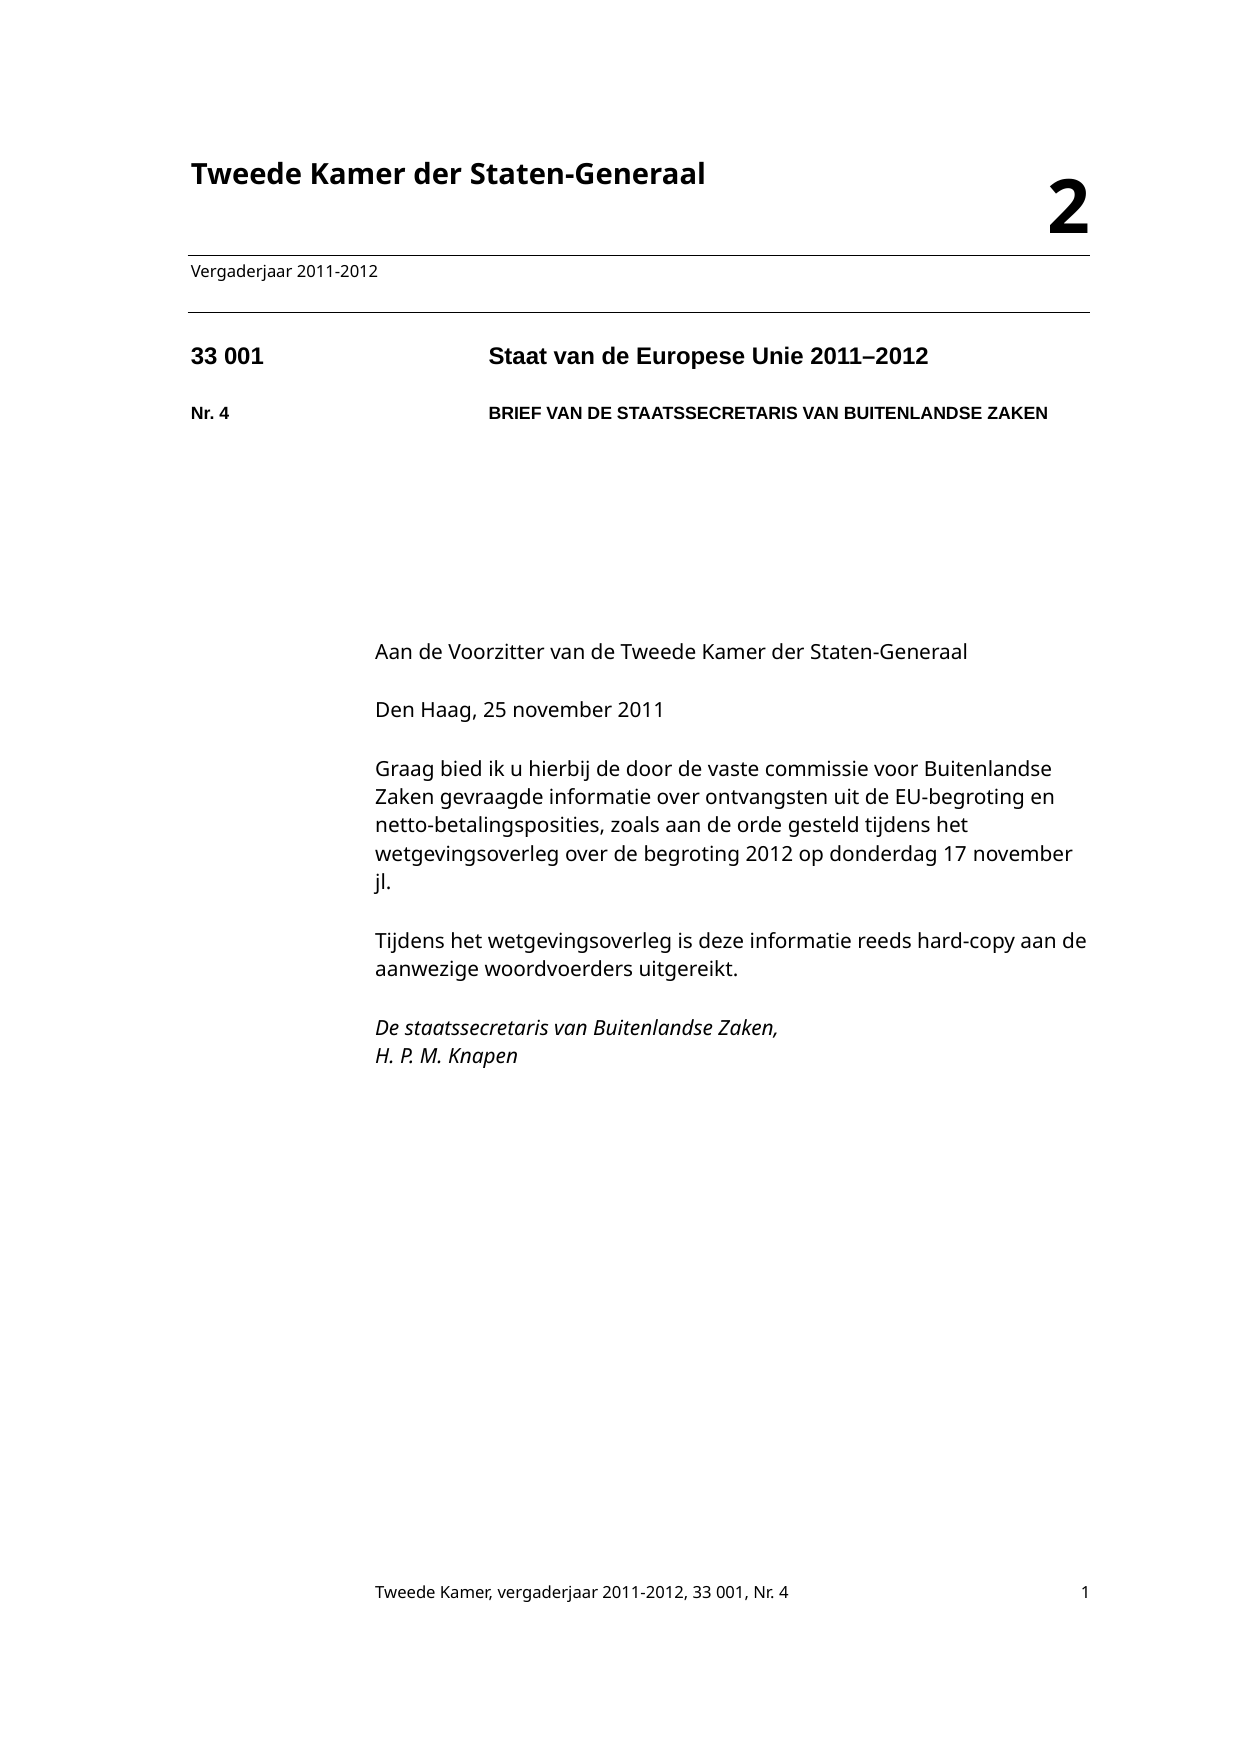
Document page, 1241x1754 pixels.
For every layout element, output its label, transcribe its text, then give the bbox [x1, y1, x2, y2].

text De staatssecretaris van Buitenlandse Zaken, [375, 1013, 1090, 1041]
table_cell 33 001 [188, 339, 485, 399]
text Tijdens het wetgevingsoverleg is deze informatie reeds hard-copy aan de aanwezige woordvoerders uitgereikt. [375, 926, 1090, 983]
table_cell Vergaderjaar 2011-2012 [188, 256, 485, 312]
table_cell [485, 313, 1090, 339]
table_cell BRIEF VAN DE STAATSSECRETARIS VAN BUITENLANDSE ZAKEN [485, 399, 1090, 518]
table_cell [485, 256, 1090, 312]
table_cell Staat van de Europese Unie 2011–2012 [485, 339, 1090, 399]
table_header Tweede Kamer der Staten-Generaal [188, 150, 909, 255]
table_cell [188, 313, 485, 339]
table_header 2 [910, 150, 1090, 255]
text Graag bied ik u hierbij de door de vaste commissie voor Buitenlandse Zaken gevraagde informatie over ontvangsten uit de EU-begroting en netto-betalingsposities, zoals aan de orde gesteld tijdens het wetgevingsoverleg over de begroting 2012 op donderdag 17 november jl. [375, 754, 1090, 896]
text Den Haag, 25 november 2011 [375, 695, 1090, 724]
text H. P. M. Knapen [375, 1041, 1090, 1070]
text Aan de Voorzitter van de Tweede Kamer der Staten-Generaal [375, 637, 1090, 665]
table_cell Nr. 4 [188, 399, 485, 518]
